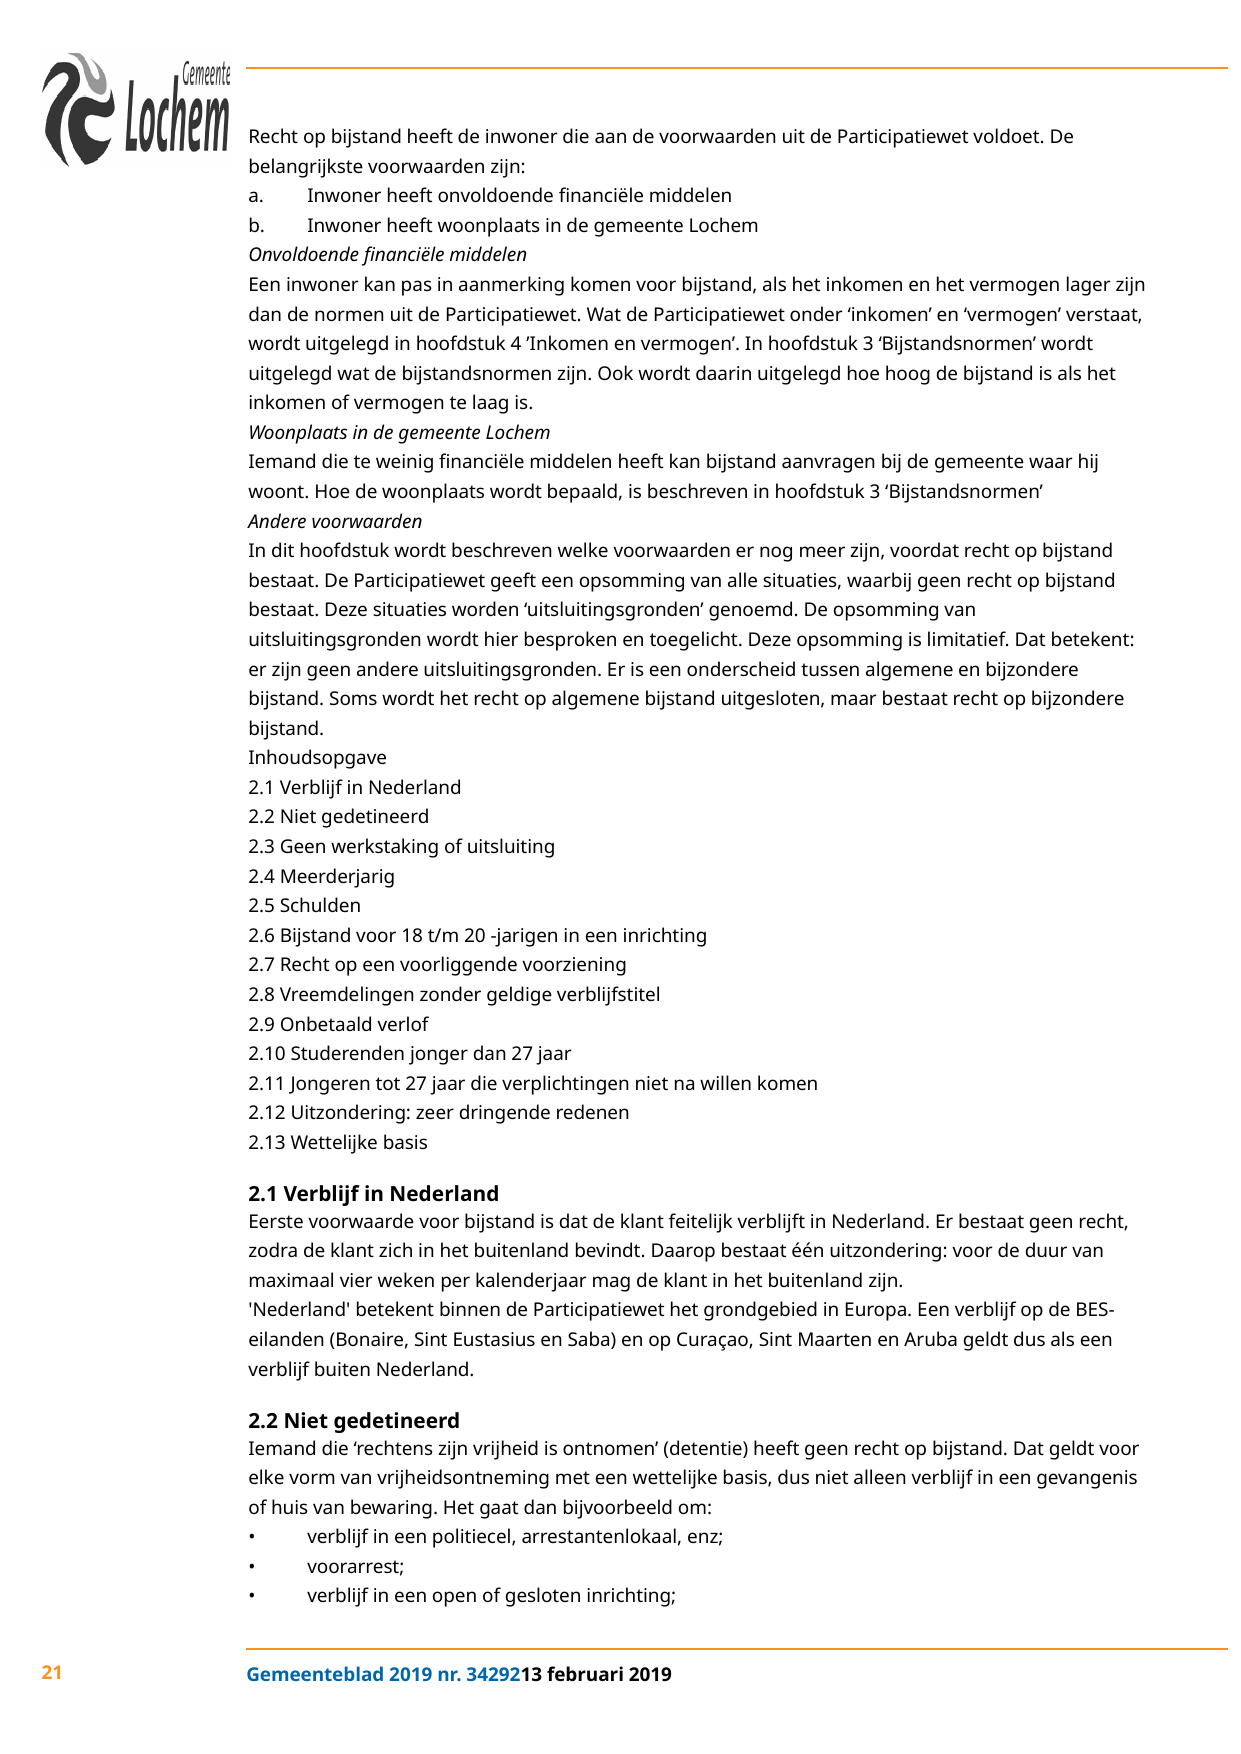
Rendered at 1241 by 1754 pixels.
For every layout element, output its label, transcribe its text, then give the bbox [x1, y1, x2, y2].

text 2.8 Vreemdelingen zonder geldige verblijfstitel [248, 981, 1152, 1007]
text Een inwoner kan pas in aanmerking komen voor bijstand, als het inkomen en het vermogen lager zijn dan de normen uit de Participatiewet. Wat de Participatiewet onder ‘inkomen’ en ‘vermogen’ verstaat, wordt uitgelegd in hoofdstuk 4 ’Inkomen en vermogen’. In hoofdstuk 3 ‘Bijstandsnormen’ wordt uitgelegd wat de bijstandsnormen zijn. Ook wordt daarin uitgelegd hoe hoog de bijstand is als het inkomen of vermogen te laag is. [248, 271, 1152, 415]
list voorarrest; [248, 1553, 1152, 1579]
text 'Nederland' betekent binnen de Participatiewet het grondgebied in Europa. Een verblijf op de BES-eilanden (Bonaire, Sint Eustasius en Saba) en op Curaçao, Sint Maarten en Aruba geldt dus als een verblijf buiten Nederland. [248, 1297, 1152, 1382]
list Inwoner heeft woonplaats in de gemeente Lochem [248, 212, 1152, 238]
text Iemand die te weinig financiële middelen heeft kan bijstand aanvragen bij de gemeente waar hij woont. Hoe de woonplaats wordt bepaald, is beschreven in hoofdstuk 3 ‘Bijstandsnormen’ [248, 449, 1152, 504]
text Andere voorwaarden [248, 508, 1152, 533]
text 2.7 Recht op een voorliggende voorziening [248, 952, 1152, 977]
text Eerste voorwaarde voor bijstand is dat de klant feitelijk verblijft in Nederland. Er bestaat geen recht, zodra de klant zich in het buitenland bevindt. Daarop bestaat één uitzondering: voor de duur van maximaal vier weken per kalenderjaar mag de klant in het buitenland zijn. [248, 1208, 1152, 1293]
text 2.13 Wettelijke basis [248, 1129, 1152, 1155]
text 2.10 Studerenden jonger dan 27 jaar [248, 1040, 1152, 1066]
text 2.4 Meerderjarig [248, 863, 1152, 888]
text 2.2 Niet gedetineerd [248, 1406, 1152, 1435]
text Inhoudsopgave [248, 744, 1152, 770]
text 2.1 Verblijf in Nederland [248, 1179, 1152, 1208]
text 2.1 Verblijf in Nederland [248, 774, 1152, 800]
text 2.6 Bijstand voor 18 t/m 20 -jarigen in een inrichting [248, 922, 1152, 948]
text In dit hoofdstuk wordt beschreven welke voorwaarden er nog meer zijn, voordat recht op bijstand bestaat. De Participatiewet geeft een opsomming van alle situaties, waarbij geen recht op bijstand bestaat. Deze situaties worden ‘uitsluitingsgronden’ genoemd. De opsomming van uitsluitingsgronden wordt hier besproken en toegelicht. Deze opsomming is limitatief. Dat betekent: er zijn geen andere uitsluitingsgronden. Er is een onderscheid tussen algemene en bijzondere bijstand. Soms wordt het recht op algemene bijstand uitgesloten, maar bestaat recht op bijzondere bijstand. [248, 537, 1152, 741]
text 2.11 Jongeren tot 27 jaar die verplichtingen niet na willen komen [248, 1070, 1152, 1096]
text Recht op bijstand heeft de inwoner die aan de voorwaarden uit de Participatiewet voldoet. De belangrijkste voorwaarden zijn: [248, 123, 1152, 178]
list verblijf in een open of gesloten inrichting; [248, 1583, 1152, 1608]
list Inwoner heeft onvoldoende financiële middelen [248, 182, 1152, 208]
text Onvoldoende financiële middelen [248, 242, 1152, 267]
text Woonplaats in de gemeente Lochem [248, 419, 1152, 445]
list verblijf in een politiecel, arrestantenlokaal, enz; [248, 1523, 1152, 1549]
text 2.9 Onbetaald verlof [248, 1011, 1152, 1036]
text 2.5 Schulden [248, 892, 1152, 918]
text 2.2 Niet gedetineerd [248, 804, 1152, 829]
text Iemand die ‘rechtens zijn vrijheid is ontnomen’ (detentie) heeft geen recht op bijstand. Dat geldt voor elke vorm van vrijheidsontneming met een wettelijke basis, dus niet alleen verblijf in een gevangenis of huis van bewaring. Het gaat dan bijvoorbeeld om: [248, 1435, 1152, 1519]
text 2.12 Uitzondering: zeer dringende redenen [248, 1099, 1152, 1125]
picture [41, 47, 231, 172]
text 2.3 Geen werkstaking of uitsluiting [248, 833, 1152, 859]
